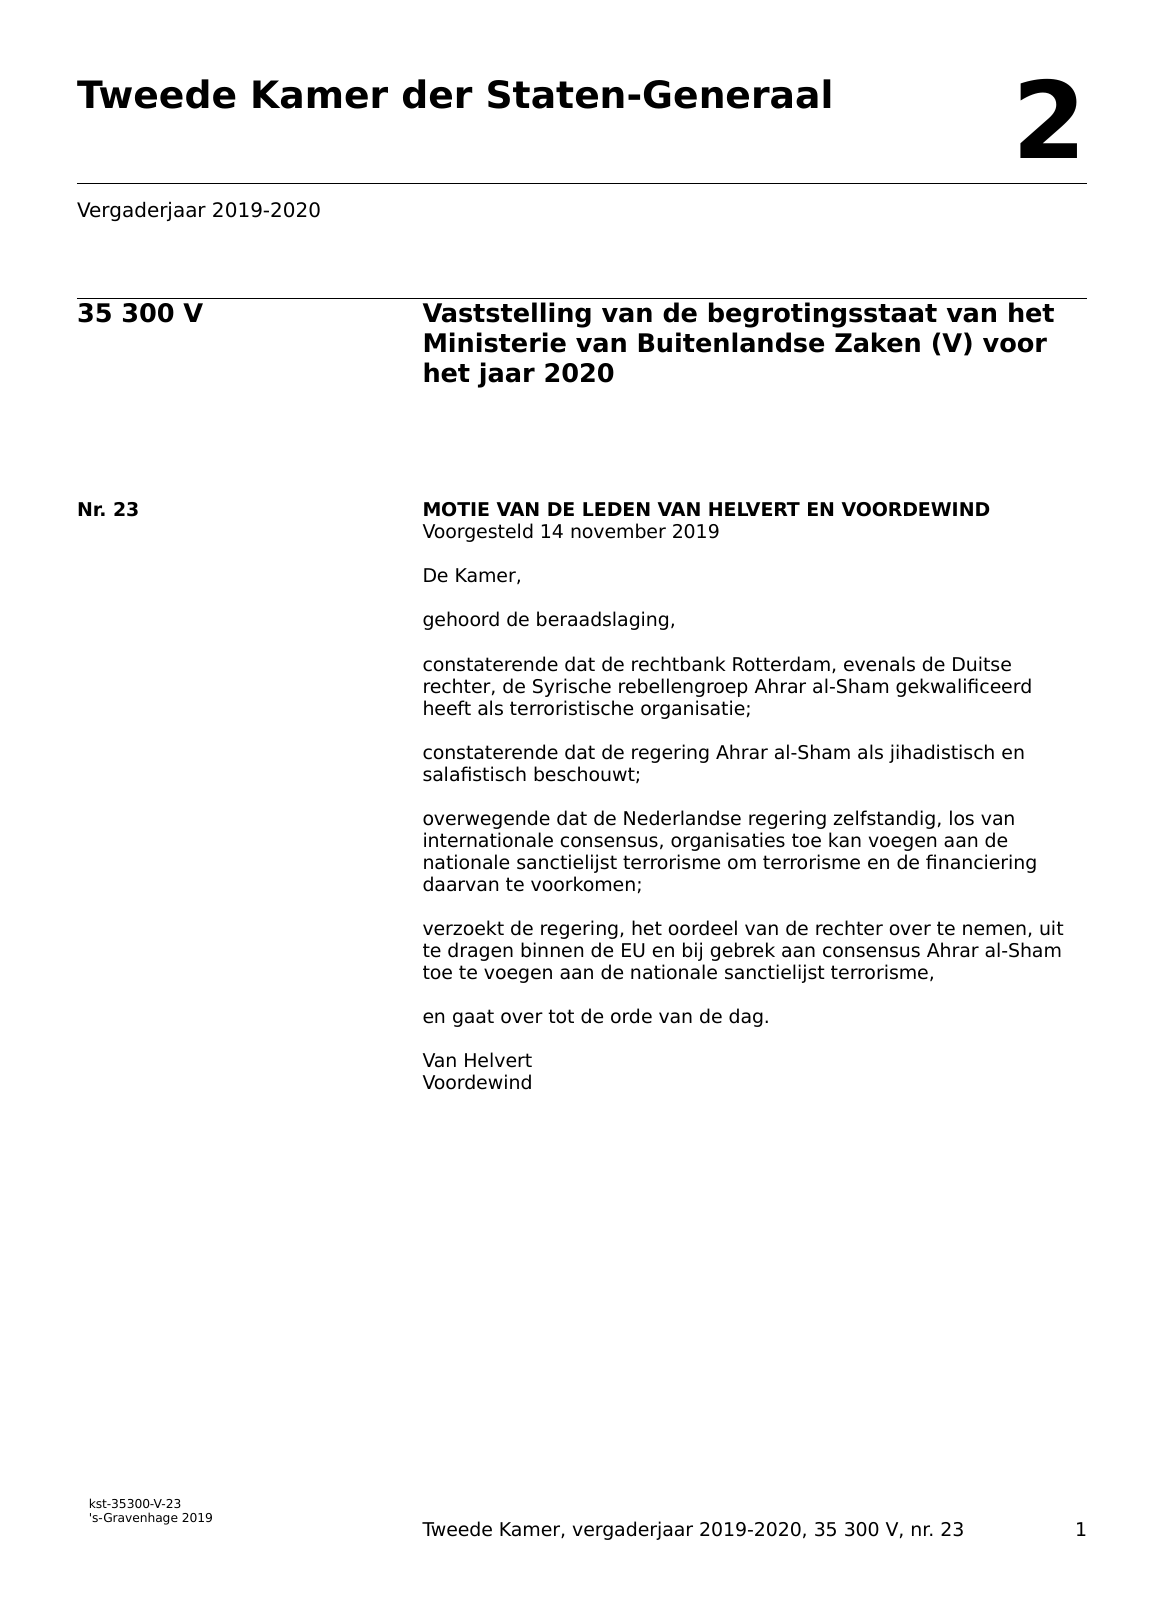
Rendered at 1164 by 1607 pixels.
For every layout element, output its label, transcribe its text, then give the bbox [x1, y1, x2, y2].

text verzoekt de regering, het oordeel van de rechter over te nemen, uit te dragen binnen de EU en bij gebrek aan consensus Ahrar al-Sham toe te voegen aan de nationale sanctielijst terrorisme, [422, 918, 1087, 984]
text constaterende dat de regering Ahrar al-Sham als jihadistisch en salafistisch beschouwt; [422, 742, 1087, 786]
table_header 2 [886, 59, 1087, 183]
subtitle 35 300 V Vaststelling van de begrotingsstaat van het Ministerie van Buitenlandse Zaken (V) voor het jaar 2020 [77, 299, 1087, 388]
text De Kamer, [422, 565, 1087, 587]
text Voorgesteld 14 november 2019 [422, 521, 1087, 543]
text 's-Gravenhage 2019 [88, 1511, 323, 1525]
table_header Tweede Kamer der Staten-Generaal [77, 59, 886, 183]
text kst-35300-V-23 [88, 1497, 323, 1511]
text Van Helvert [422, 1050, 1087, 1072]
text overwegende dat de Nederlandse regering zelfstandig, los van internationale consensus, organisaties toe kan voegen aan de nationale sanctielijst terrorisme om terrorisme en de financiering daarvan te voorkomen; [422, 808, 1087, 896]
text Voordewind [422, 1072, 1087, 1094]
text constaterende dat de rechtbank Rotterdam, evenals de Duitse rechter, de Syrische rebellengroep Ahrar al-Sham gekwalificeerd heeft als terroristische organisatie; [422, 653, 1087, 719]
subtitle Nr. 23 MOTIE VAN DE LEDEN VAN HELVERT EN VOORDEWIND [77, 499, 1087, 521]
text gehoord de beraadslaging, [422, 609, 1087, 631]
text en gaat over tot de orde van de dag. [422, 1006, 1087, 1028]
table_cell Vergaderjaar 2019-2020 [77, 184, 1087, 298]
